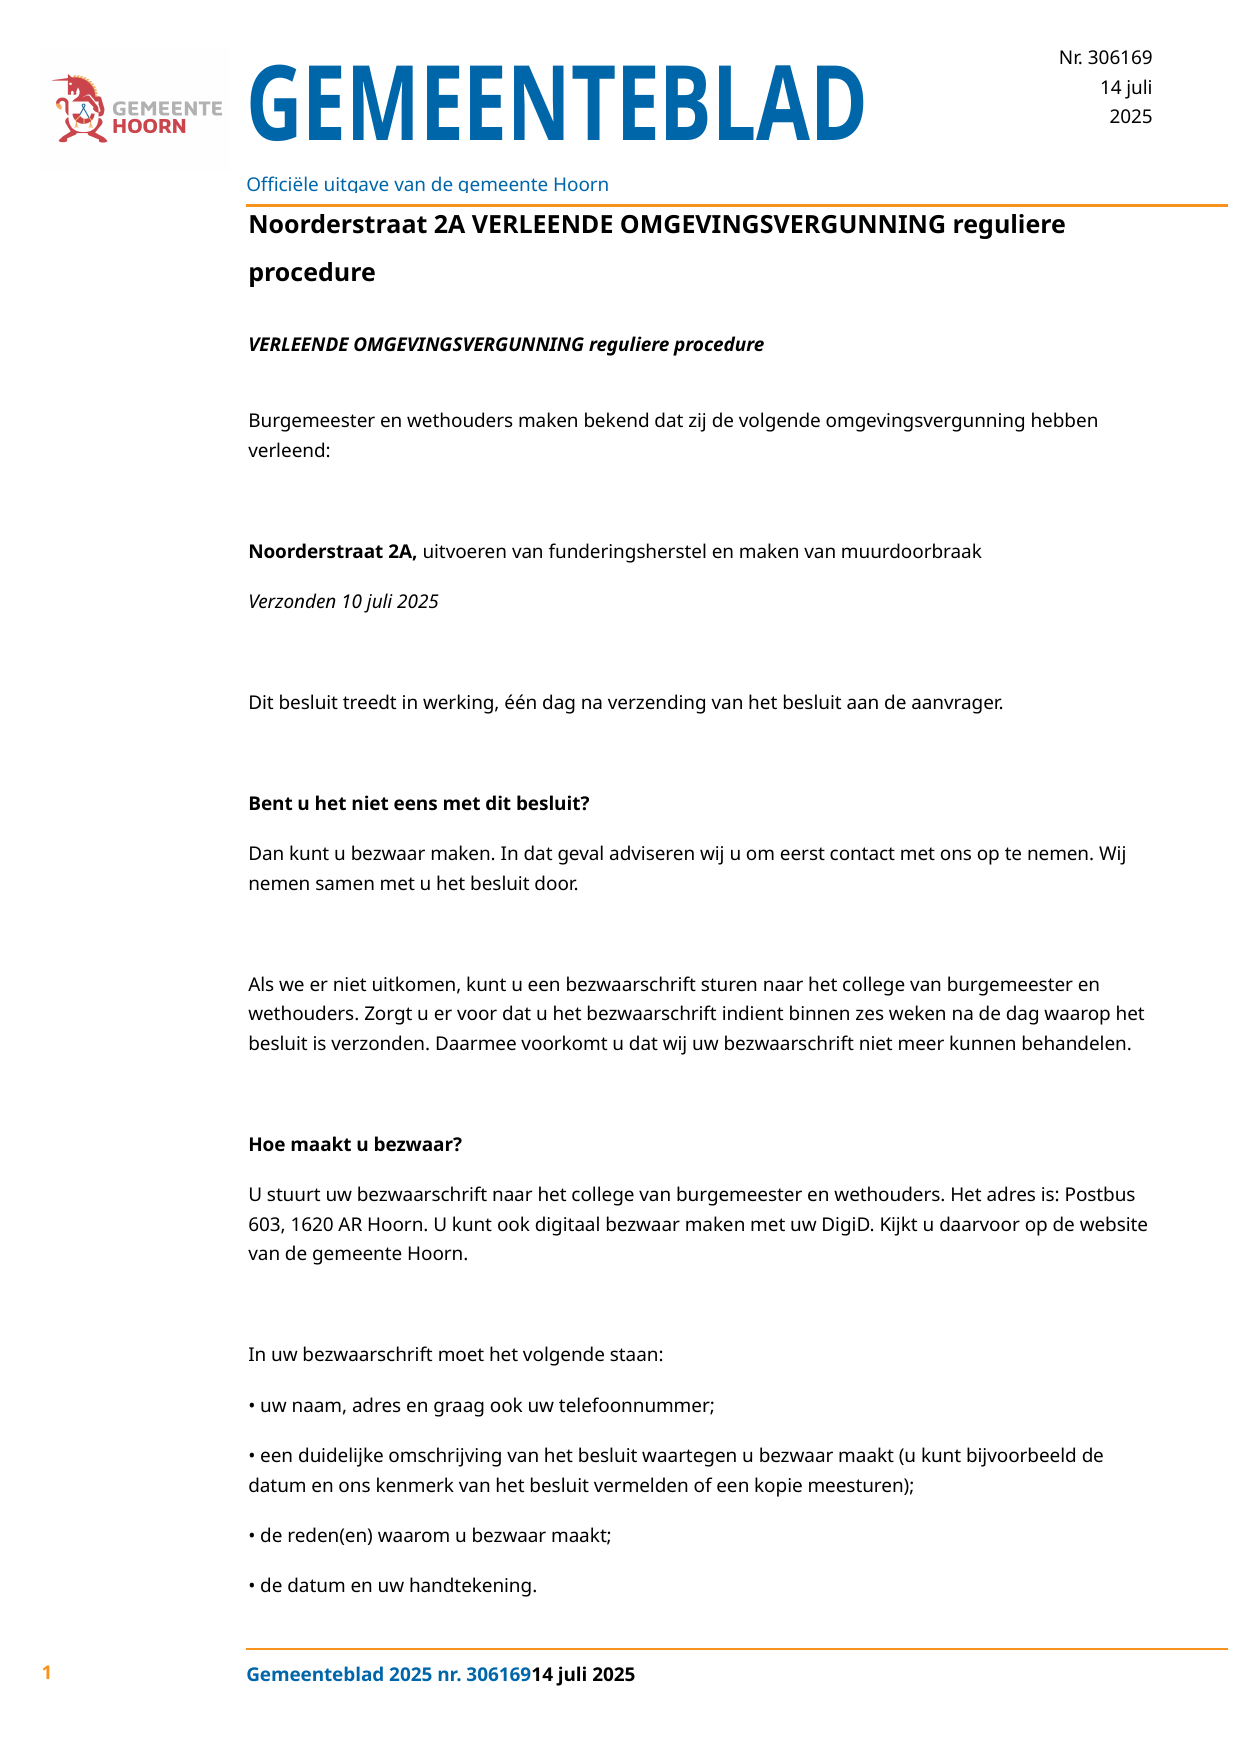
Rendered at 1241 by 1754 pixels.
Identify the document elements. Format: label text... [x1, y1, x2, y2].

text Hoe maakt u bezwaar? [248, 1131, 1152, 1157]
text Dan kunt u bezwaar maken. In dat geval adviseren wij u om eerst contact met ons op te nemen. Wij nemen samen met u het besluit door. [248, 841, 1152, 896]
text • een duidelijke omschrijving van het besluit waartegen u bezwaar maakt (u kunt bijvoorbeeld de datum en ons kenmerk van het besluit vermelden of een kopie meesturen); [248, 1442, 1152, 1497]
text Als we er niet uitkomen, kunt u een bezwaarschrift sturen naar het college van burgemeester en wethouders. Zorgt u er voor dat u het bezwaarschrift indient binnen zes weken na de dag waarop het besluit is verzonden. Daarmee voorkomt u dat wij uw bezwaarschrift niet meer kunnen behandelen. [248, 971, 1152, 1056]
text • uw naam, adres en graag ook uw telefoonnummer; [248, 1392, 1152, 1417]
picture [41, 47, 231, 172]
text Verzonden 10 juli 2025 [248, 588, 1152, 614]
text U stuurt uw bezwaarschrift naar het college van burgemeester en wethouders. Het adres is: Postbus 603, 1620 AR Hoorn. U kunt ook digitaal bezwaar maken met uw DigiD. Kijkt u daarvoor op de website van de gemeente Hoorn. [248, 1181, 1152, 1266]
text Noorderstraat 2A, uitvoeren van funderingsherstel en maken van muurdoorbraak [248, 538, 1152, 564]
text VERLEENDE OMGEVINGSVERGUNNING reguliere procedure [248, 331, 1152, 357]
text • de datum en uw handtekening. [248, 1573, 1152, 1598]
text Dit besluit treedt in werking, één dag na verzending van het besluit aan de aanvrager. [248, 689, 1152, 715]
text In uw bezwaarschrift moet het volgende staan: [248, 1341, 1152, 1367]
text Noorderstraat 2A VERLEENDE OMGEVINGSVERGUNNING reguliere procedure [248, 207, 1152, 288]
text • de reden(en) waarom u bezwaar maakt; [248, 1522, 1152, 1548]
text Burgemeester en wethouders maken bekend dat zij de volgende omgevingsvergunning hebben verleend: [248, 408, 1152, 463]
text Bent u het niet eens met dit besluit? [248, 790, 1152, 816]
